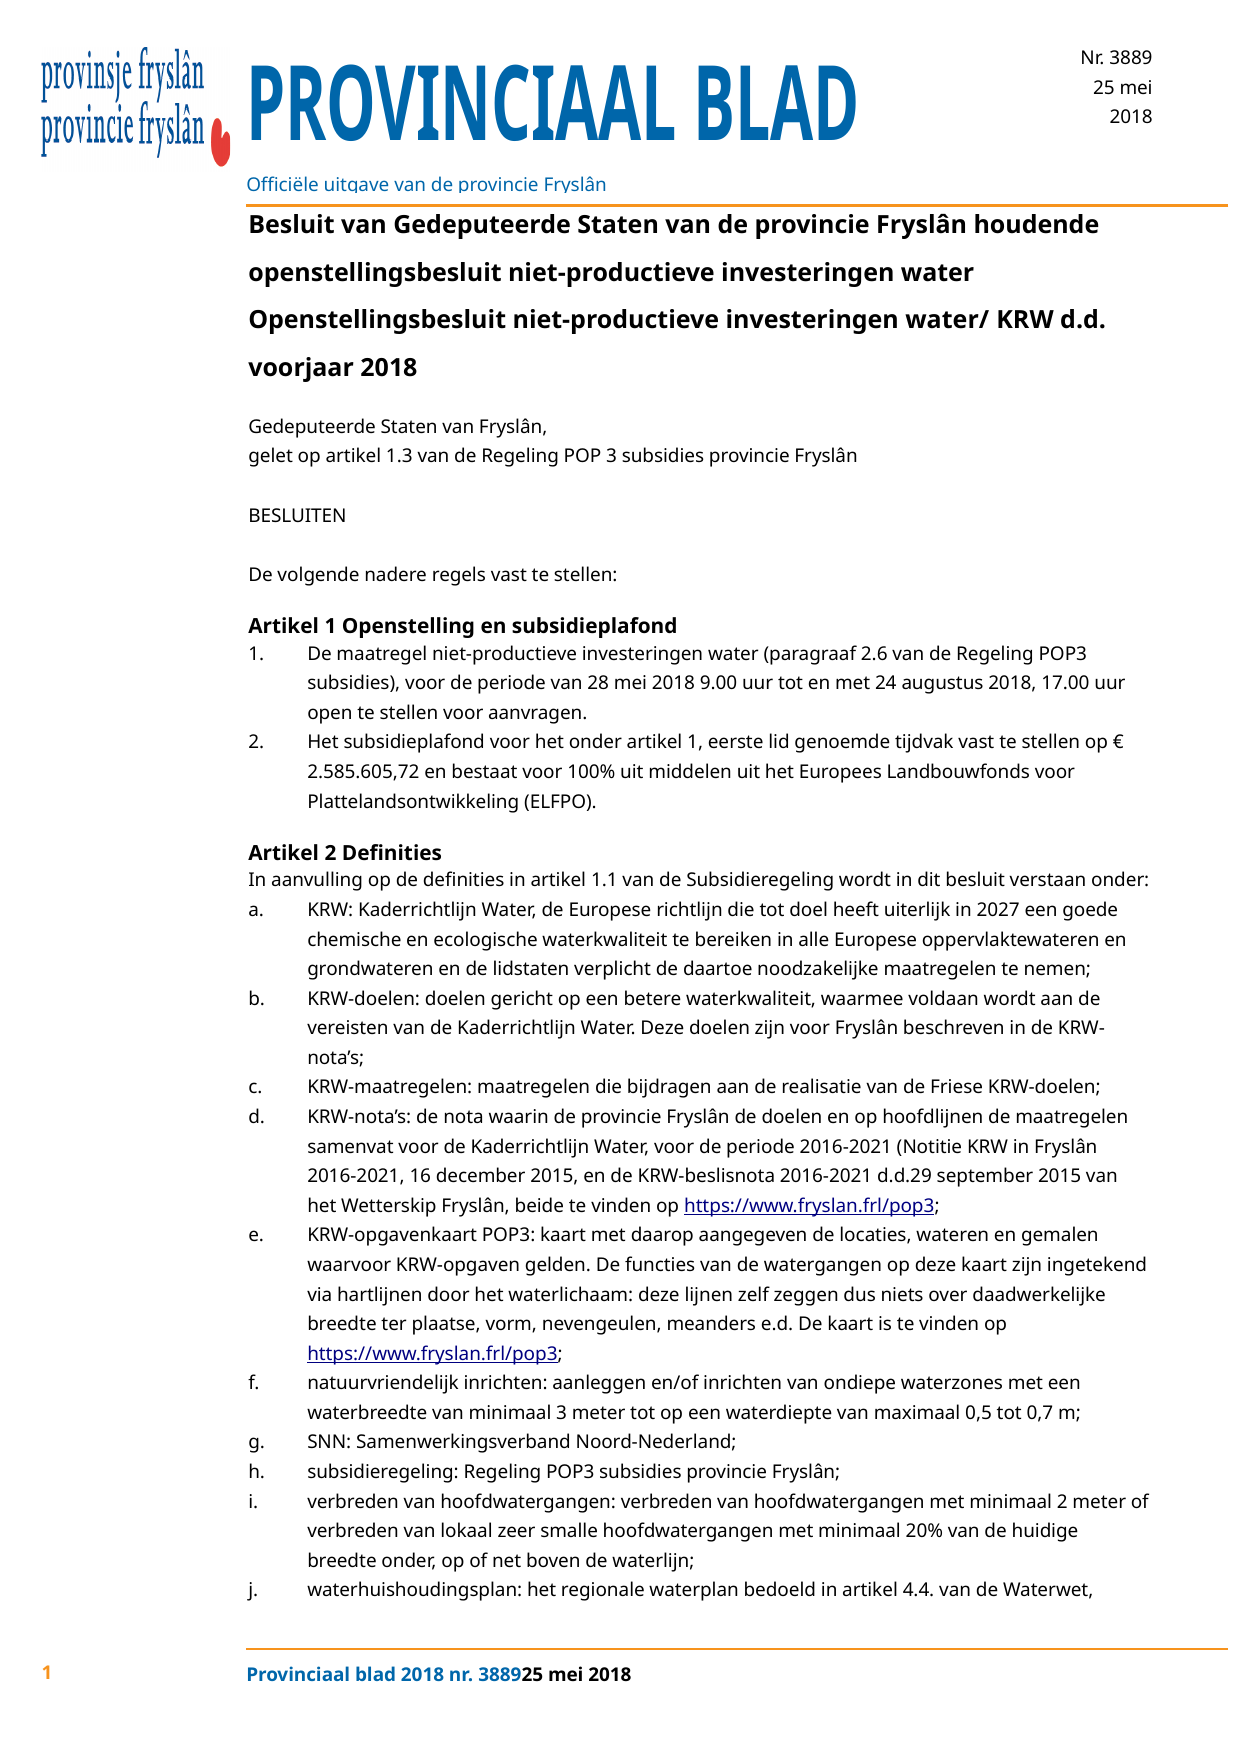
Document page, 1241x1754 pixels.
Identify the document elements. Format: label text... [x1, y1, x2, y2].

list natuurvriendelijk inrichten: aanleggen en/of inrichten van ondiepe waterzones met een waterbreedte van minimaal 3 meter tot op een waterdiepte van maximaal 0,5 tot 0,7 m; [248, 1369, 1152, 1425]
list KRW-maatregelen: maatregelen die bijdragen aan de realisatie van de Friese KRW-doelen; [248, 1074, 1152, 1099]
list waterhuishoudingsplan: het regionale waterplan bedoeld in artikel 4.4. van de Waterwet, [248, 1577, 1152, 1602]
list KRW-opgavenkaart POP3: kaart met daarop aangegeven de locaties, wateren en gemalen waarvoor KRW-opgaven gelden. De functies van de watergangen op deze kaart zijn ingetekend via hartlijnen door het waterlichaam: deze lijnen zelf zeggen dus niets over daadwerkelijke breedte ter plaatse, vorm, nevengeulen, meanders e.d. De kaart is te vinden op https://www.fryslan.frl/pop3; [248, 1222, 1152, 1366]
list De maatregel niet-productieve investeringen water (paragraaf 2.6 van de Regeling POP3 subsidies), voor de periode van 28 mei 2018 9.00 uur tot en met 24 augustus 2018, 17.00 uur open te stellen voor aanvragen. [248, 640, 1152, 725]
text Besluit van Gedeputeerde Staten van de provincie Fryslân houdende openstellingsbesluit niet-productieve investeringen water Openstellingsbesluit niet-productieve investeringen water/ KRW d.d. voorjaar 2018 [248, 207, 1152, 384]
list subsidieregeling: Regeling POP3 subsidies provincie Fryslân; [248, 1458, 1152, 1484]
text Artikel 1 Openstelling en subsidieplafond [248, 611, 1152, 640]
list SNN: Samenwerkingsverband Noord-Nederland; [248, 1429, 1152, 1454]
list KRW-doelen: doelen gericht op een betere waterkwaliteit, waarmee voldaan wordt aan de vereisten van de Kaderrichtlijn Water. Deze doelen zijn voor Fryslân beschreven in de KRW-nota’s; [248, 985, 1152, 1070]
text gelet op artikel 1.3 van de Regeling POP 3 subsidies provincie Fryslân [248, 443, 1152, 468]
text Gedeputeerde Staten van Fryslân, [248, 413, 1152, 439]
list KRW-nota’s: de nota waarin de provincie Fryslân de doelen en op hoofdlijnen de maatregelen samenvat voor de Kaderrichtlijn Water, voor de periode 2016-2021 (Notitie KRW in Fryslân 2016-2021, 16 december 2015, en de KRW-beslisnota 2016-2021 d.d.29 september 2015 van het Wetterskip Fryslân, beide te vinden op https://www.fryslan.frl/pop3; [248, 1103, 1152, 1218]
picture [41, 47, 231, 172]
text BESLUITEN [248, 502, 1152, 528]
list KRW: Kaderrichtlijn Water, de Europese richtlijn die tot doel heeft uiterlijk in 2027 een goede chemische en ecologische waterkwaliteit te bereiken in alle Europese oppervlaktewateren en grondwateren en de lidstaten verplicht de daartoe noodzakelijke maatregelen te nemen; [248, 896, 1152, 981]
list verbreden van hoofdwatergangen: verbreden van hoofdwatergangen met minimaal 2 meter of verbreden van lokaal zeer smalle hoofdwatergangen met minimaal 20% van de huidige breedte onder, op of net boven de waterlijn; [248, 1488, 1152, 1573]
text De volgende nadere regels vast te stellen: [248, 561, 1152, 587]
text In aanvulling op de definities in artikel 1.1 van de Subsidieregeling wordt in dit besluit verstaan onder: [248, 867, 1152, 892]
list Het subsidieplafond voor het onder artikel 1, eerste lid genoemde tijdvak vast te stellen op € 2.585.605,72 en bestaat voor 100% uit middelen uit het Europees Landbouwfonds voor Plattelandsontwikkeling (ELFPO). [248, 729, 1152, 813]
text Artikel 2 Definities [248, 838, 1152, 867]
